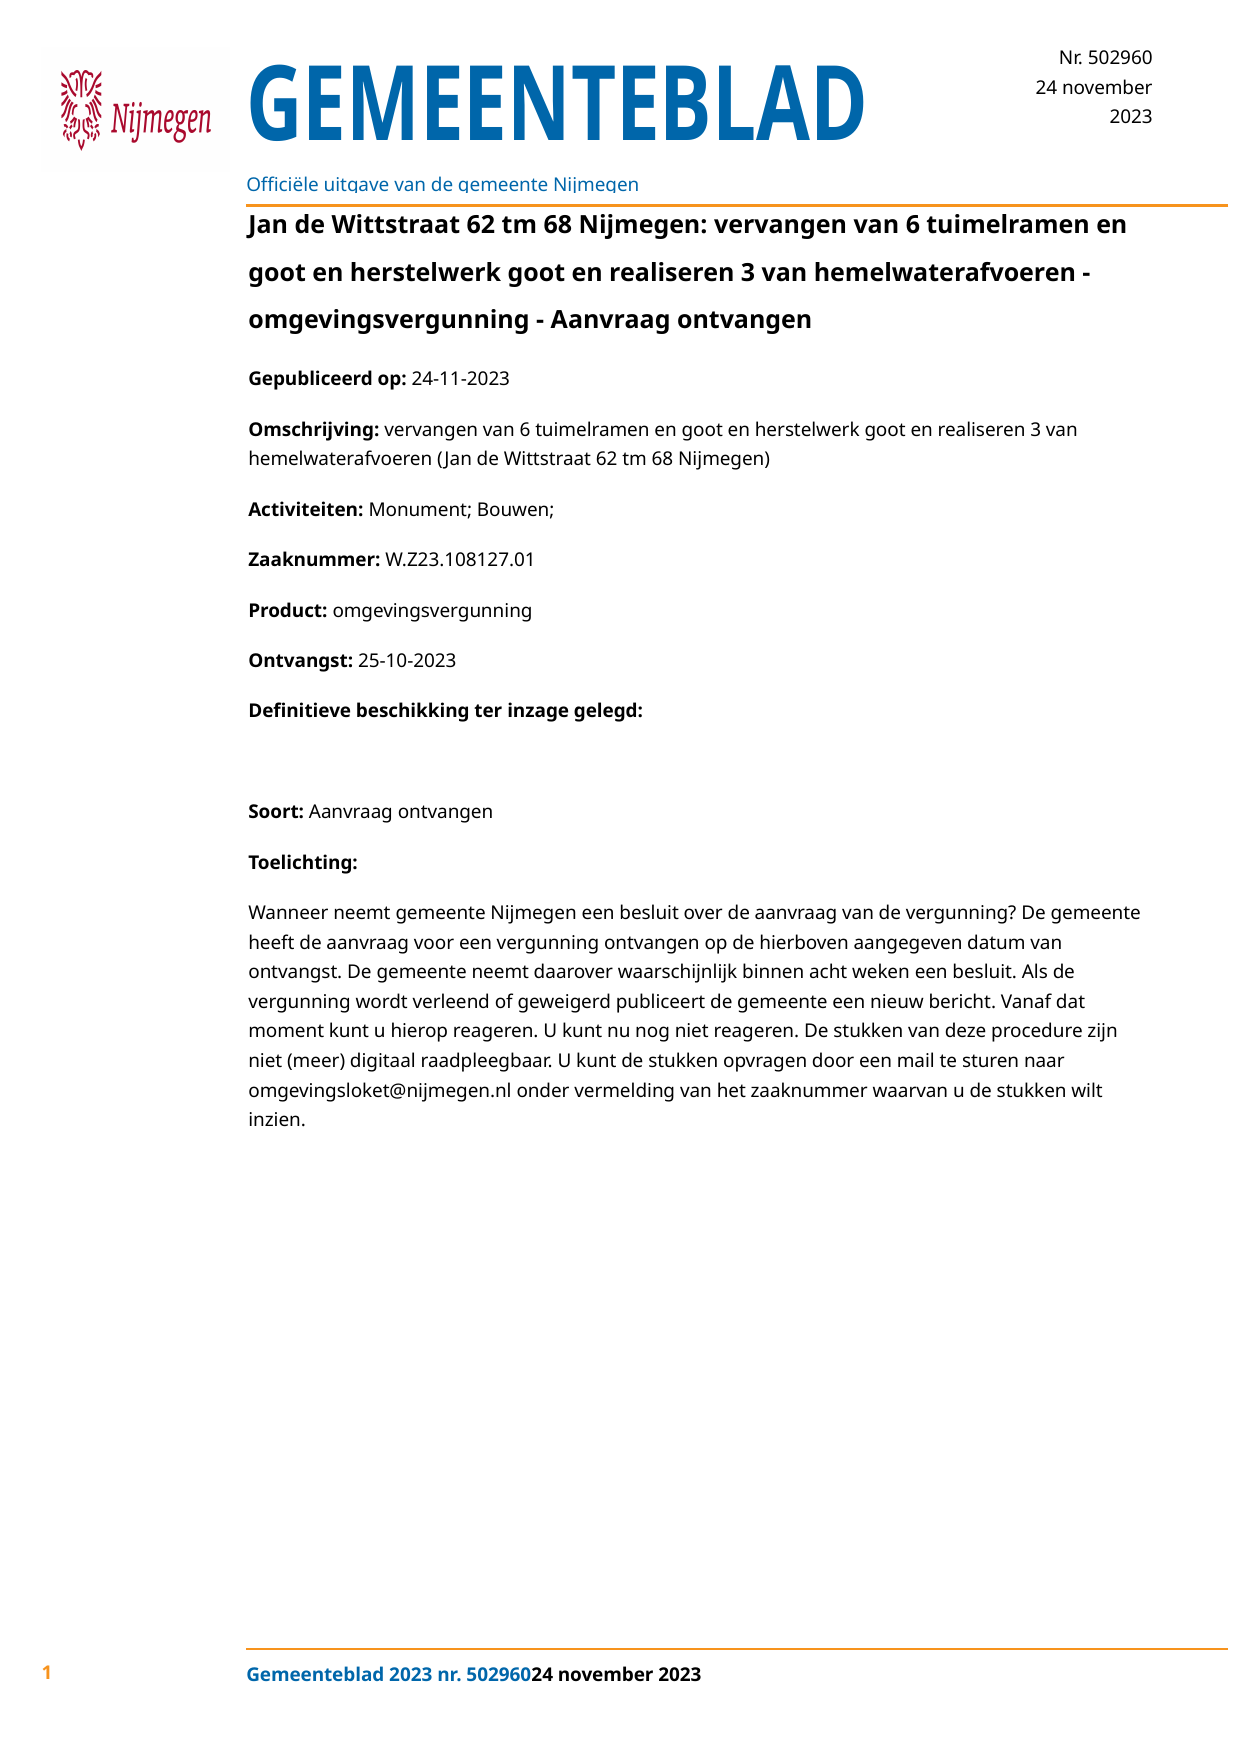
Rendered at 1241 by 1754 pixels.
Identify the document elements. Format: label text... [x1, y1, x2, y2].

text Definitieve beschikking ter inzage gelegd: [248, 698, 1152, 723]
text Product: omgevingsvergunning [248, 597, 1152, 622]
picture [41, 47, 231, 172]
text Zaaknummer: W.Z23.108127.01 [248, 546, 1152, 572]
text Omschrijving: vervangen van 6 tuimelramen en goot en herstelwerk goot en realiseren 3 van hemelwaterafvoeren (Jan de Wittstraat 62 tm 68 Nijmegen) [248, 416, 1152, 471]
text Wanneer neemt gemeente Nijmegen een besluit over de aanvraag van de vergunning? De gemeente heeft de aanvraag voor een vergunning ontvangen op de hierboven aangegeven datum van ontvangst. De gemeente neemt daarover waarschijnlijk binnen acht weken een besluit. Als de vergunning wordt verleend of geweigerd publiceert de gemeente een nieuw bericht. Vanaf dat moment kunt u hierop reageren. U kunt nu nog niet reageren. De stukken van deze procedure zijn niet (meer) digitaal raadpleegbaar. U kunt de stukken opvragen door een mail te sturen naar omgevingsloket@nijmegen.nl onder vermelding van het zaaknummer waarvan u de stukken wilt inzien. [248, 899, 1152, 1132]
text Toelichting: [248, 849, 1152, 874]
text Jan de Wittstraat 62 tm 68 Nijmegen: vervangen van 6 tuimelramen en goot en herstelwerk goot en realiseren 3 van hemelwaterafvoeren - omgevingsvergunning - Aanvraag ontvangen [248, 207, 1152, 336]
text Soort: Aanvraag ontvangen [248, 798, 1152, 824]
text Ontvangst: 25-10-2023 [248, 647, 1152, 673]
text Gepubliceerd op: 24-11-2023 [248, 366, 1152, 391]
text Activiteiten: Monument; Bouwen; [248, 496, 1152, 522]
